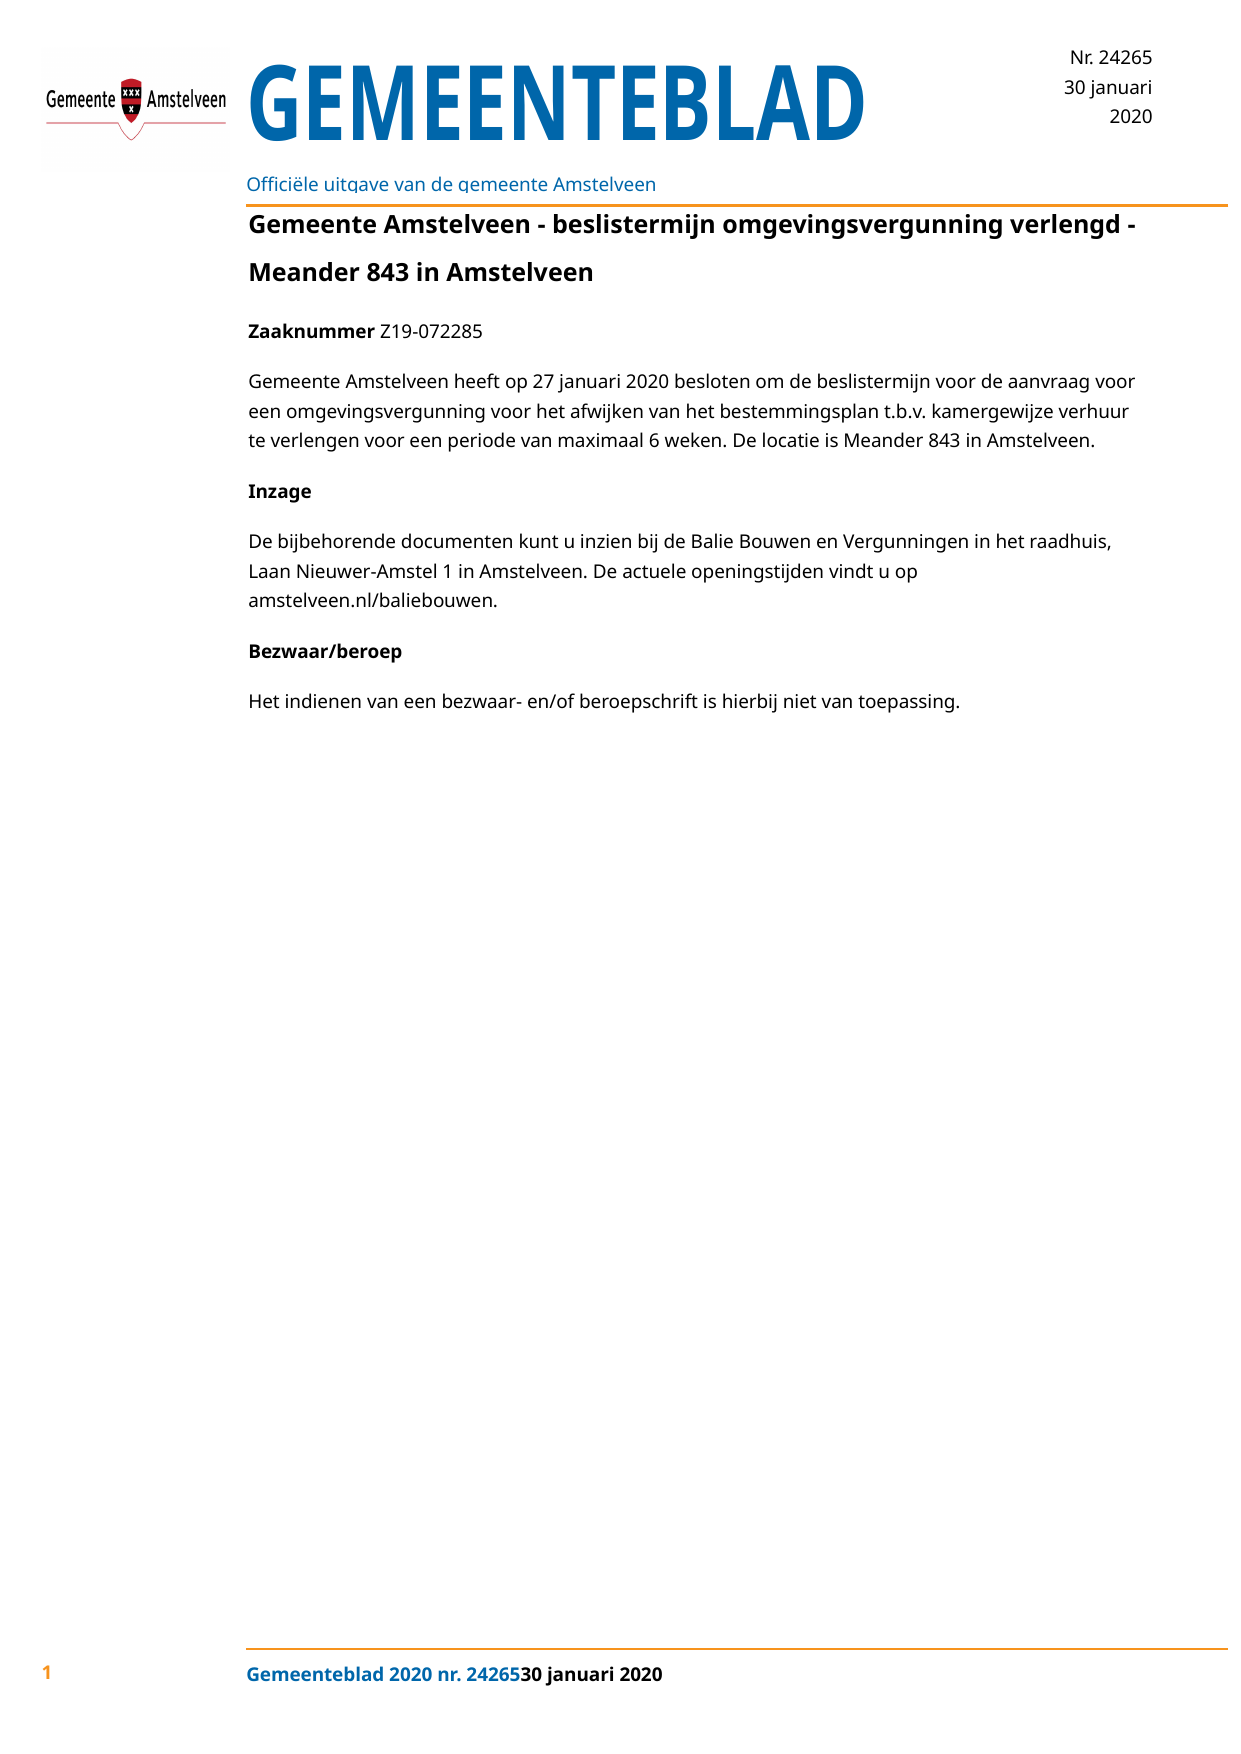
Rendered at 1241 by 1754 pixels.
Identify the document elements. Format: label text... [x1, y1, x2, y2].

text De bijbehorende documenten kunt u inzien bij de Balie Bouwen en Vergunningen in het raadhuis, Laan Nieuwer-Amstel 1 in Amstelveen. De actuele openingstijden vindt u op amstelveen.nl/baliebouwen. [248, 528, 1152, 613]
picture [41, 47, 231, 172]
text Inzage [248, 478, 1152, 504]
text Bezwaar/beroep [248, 638, 1152, 664]
text Gemeente Amstelveen heeft op 27 januari 2020 besloten om de beslistermijn voor de aanvraag voor een omgevingsvergunning voor het afwijken van het bestemmingsplan t.b.v. kamergewijze verhuur te verlengen voor een periode van maximaal 6 weken. De locatie is Meander 843 in Amstelveen. [248, 368, 1152, 453]
text Zaaknummer Z19-072285 [248, 318, 1152, 344]
text Het indienen van een bezwaar- en/of beroepschrift is hierbij niet van toepassing. [248, 688, 1152, 714]
text Gemeente Amstelveen - beslistermijn omgevingsvergunning verlengd - Meander 843 in Amstelveen [248, 207, 1152, 288]
